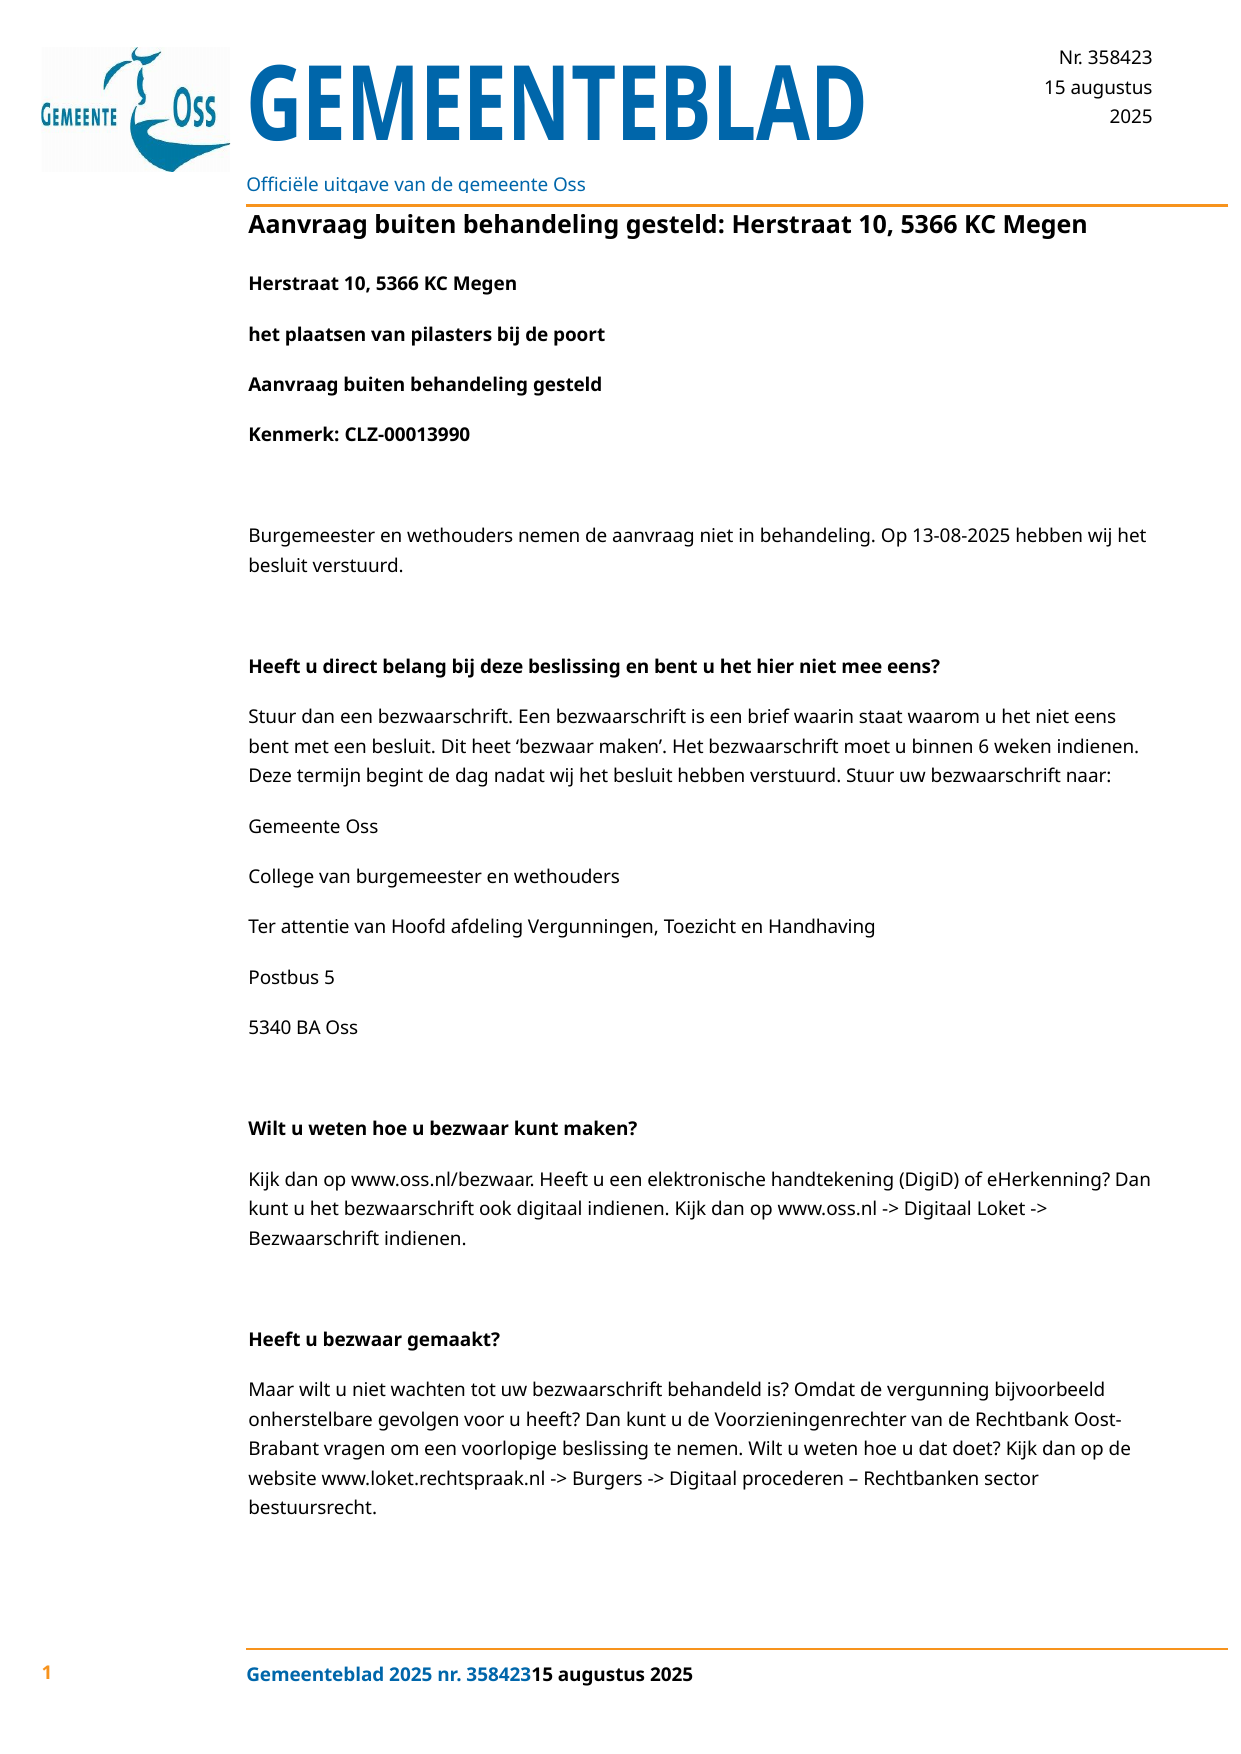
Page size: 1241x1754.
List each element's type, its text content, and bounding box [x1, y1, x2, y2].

text het plaatsen van pilasters bij de poort [248, 321, 1152, 346]
text College van burgemeester en wethouders [248, 863, 1152, 889]
text Maar wilt u niet wachten tot uw bezwaarschrift behandeld is? Omdat de vergunning bijvoorbeeld onherstelbare gevolgen voor u heeft? Dan kunt u de Voorzieningenrechter van de Rechtbank Oost-Brabant vragen om een voorlopige beslissing te nemen. Wilt u weten hoe u dat doet? Kijk dan op de website www.loket.rechtspraak.nl -> Burgers -> Digitaal procederen – Rechtbanken sector bestuursrecht. [248, 1376, 1152, 1520]
text Wilt u weten hoe u bezwaar kunt maken? [248, 1115, 1152, 1141]
text Kijk dan op www.oss.nl/bezwaar. Heeft u een elektronische handtekening (DigiD) of eHerkenning? Dan kunt u het bezwaarschrift ook digitaal indienen. Kijk dan op www.oss.nl -> Digitaal Loket -> Bezwaarschrift indienen. [248, 1166, 1152, 1251]
text Heeft u bezwaar gemaakt? [248, 1326, 1152, 1351]
picture [41, 47, 231, 172]
text Gemeente Oss [248, 813, 1152, 838]
text Stuur dan een bezwaarschrift. Een bezwaarschrift is een brief waarin staat waarom u het niet eens bent met een besluit. Dit heet ‘bezwaar maken’. Het bezwaarschrift moet u binnen 6 weken indienen. Deze termijn begint de dag nadat wij het besluit hebben verstuurd. Stuur uw bezwaarschrift naar: [248, 703, 1152, 788]
text Heeft u direct belang bij deze beslissing en bent u het hier niet mee eens? [248, 653, 1152, 678]
text Aanvraag buiten behandeling gesteld [248, 371, 1152, 397]
text 5340 BA Oss [248, 1014, 1152, 1040]
text Postbus 5 [248, 964, 1152, 990]
text Ter attentie van Hoofd afdeling Vergunningen, Toezicht en Handhaving [248, 914, 1152, 939]
text Kenmerk: CLZ-00013990 [248, 422, 1152, 447]
text Aanvraag buiten behandeling gesteld: Herstraat 10, 5366 KC Megen [248, 207, 1152, 241]
text Burgemeester en wethouders nemen de aanvraag niet in behandeling. Op 13-08-2025 hebben wij het besluit verstuurd. [248, 522, 1152, 578]
text Herstraat 10, 5366 KC Megen [248, 270, 1152, 296]
